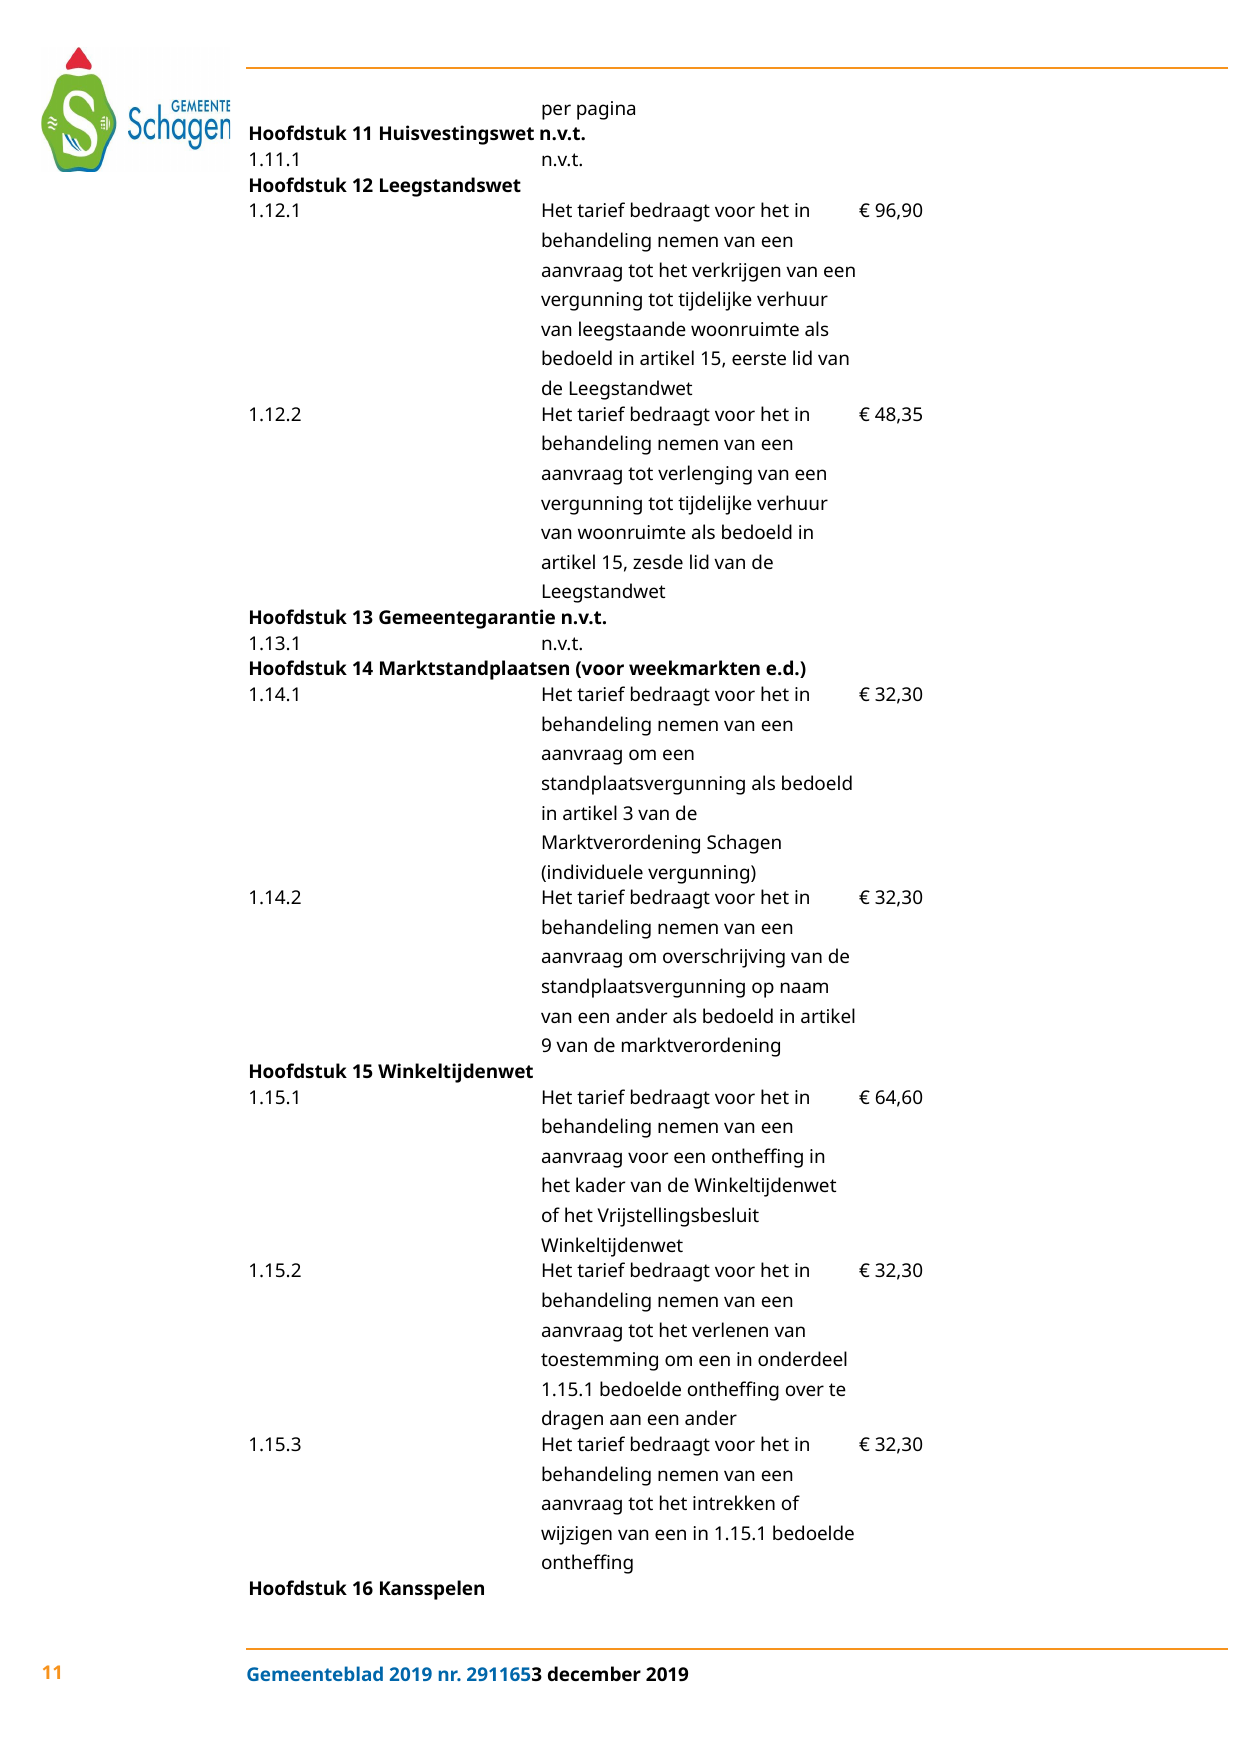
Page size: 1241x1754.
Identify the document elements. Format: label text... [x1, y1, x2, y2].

picture [41, 47, 231, 172]
table_cell € 32,30 [859, 885, 1152, 1058]
table_cell [859, 630, 1152, 656]
table_cell 1.13.1 [248, 630, 541, 656]
table_cell € 64,60 [859, 1084, 1152, 1258]
table_cell € 96,90 [859, 198, 1152, 401]
table_cell Het tarief bedraagt voor het in behandeling nemen van een aanvraag tot verlenging van een vergunning tot tijdelijke verhuur van woonruimte als bedoeld in artikel 15, zesde lid van de Leegstandwet [541, 401, 859, 604]
table_cell 1.15.2 [248, 1258, 541, 1431]
table_cell 1.15.3 [248, 1431, 541, 1575]
table_cell Hoofdstuk 16 Kansspelen [248, 1575, 1152, 1601]
table_cell Hoofdstuk 12 Leegstandswet [248, 172, 1152, 198]
table_cell Het tarief bedraagt voor het in behandeling nemen van een aanvraag tot het intrekken of wijzigen van een in 1.15.1 bedoelde ontheffing [541, 1431, 859, 1575]
table_cell Het tarief bedraagt voor het in behandeling nemen van een aanvraag om overschrijving van de standplaatsvergunning op naam van een ander als bedoeld in artikel 9 van de marktverordening [541, 885, 859, 1058]
table_cell [859, 146, 1152, 172]
table_cell Het tarief bedraagt voor het in behandeling nemen van een aanvraag tot het verlenen van toestemming om een in onderdeel 1.15.1 bedoelde ontheffing over te dragen aan een ander [541, 1258, 859, 1431]
table_cell Het tarief bedraagt voor het in behandeling nemen van een aanvraag om een standplaatsvergunning als bedoeld in artikel 3 van de Marktverordening Schagen (individuele vergunning) [541, 681, 859, 884]
table_cell Hoofdstuk 14 Marktstandplaatsen (voor weekmarkten e.d.) [248, 656, 1152, 681]
table_cell Hoofdstuk 15 Winkeltijdenwet [248, 1058, 1152, 1084]
table_cell Het tarief bedraagt voor het in behandeling nemen van een aanvraag voor een ontheffing in het kader van de Winkeltijdenwet of het Vrijstellingsbesluit Winkeltijdenwet [541, 1084, 859, 1258]
table_cell per pagina [541, 95, 859, 121]
table_cell 1.14.2 [248, 885, 541, 1058]
table_cell 1.15.1 [248, 1084, 541, 1258]
table_cell 1.12.2 [248, 401, 541, 604]
table_cell n.v.t. [541, 146, 859, 172]
table_cell [859, 95, 1152, 121]
table_cell 1.11.1 [248, 146, 541, 172]
table_cell € 32,30 [859, 681, 1152, 884]
table_cell 1.14.1 [248, 681, 541, 884]
table_cell Hoofdstuk 13 Gemeentegarantie n.v.t. [248, 604, 1152, 630]
table_cell [248, 95, 541, 121]
table_cell € 32,30 [859, 1431, 1152, 1575]
table_cell € 48,35 [859, 401, 1152, 604]
table_cell n.v.t. [541, 630, 859, 656]
table_cell Hoofdstuk 11 Huisvestingswet n.v.t. [248, 121, 1152, 146]
table_cell € 32,30 [859, 1258, 1152, 1431]
table_cell Het tarief bedraagt voor het in behandeling nemen van een aanvraag tot het verkrijgen van een vergunning tot tijdelijke verhuur van leegstaande woonruimte als bedoeld in artikel 15, eerste lid van de Leegstandwet [541, 198, 859, 401]
table_cell 1.12.1 [248, 198, 541, 401]
